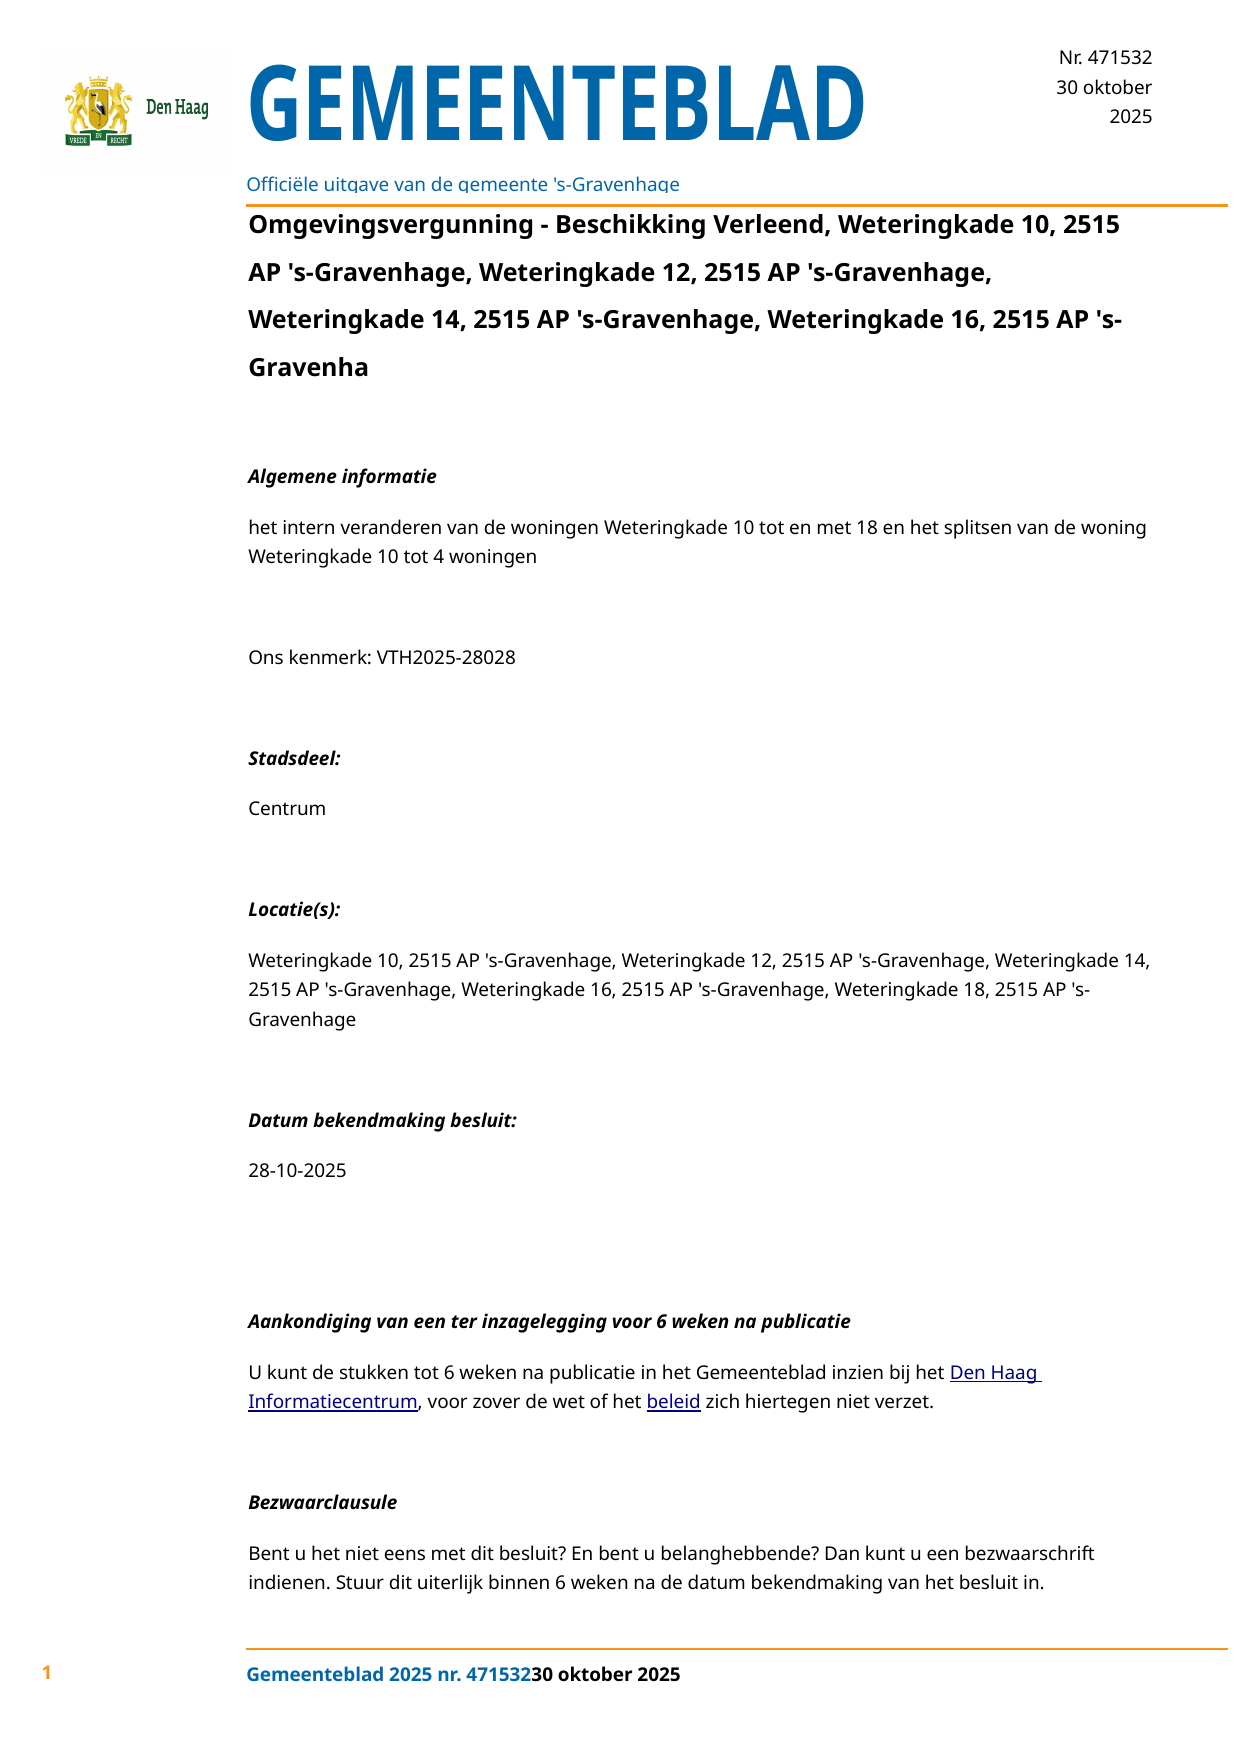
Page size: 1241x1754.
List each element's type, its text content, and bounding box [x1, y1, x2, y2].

text Bezwaarclausule [248, 1489, 1152, 1515]
text Algemene informatie [248, 463, 1152, 489]
text Datum bekendmaking besluit: [248, 1107, 1152, 1133]
picture [41, 47, 231, 172]
text Ons kenmerk: VTH2025-28028 [248, 644, 1152, 670]
text 28-10-2025 [248, 1157, 1152, 1183]
text Centrum [248, 796, 1152, 821]
text Locatie(s): [248, 896, 1152, 922]
text Stadsdeel: [248, 745, 1152, 771]
text Bent u het niet eens met dit besluit? En bent u belanghebbende? Dan kunt u een bezwaarschrift indienen. Stuur dit uiterlijk binnen 6 weken na de datum bekendmaking van het besluit in. [248, 1540, 1152, 1595]
text Omgevingsvergunning - Beschikking Verleend, Weteringkade 10, 2515 AP 's-Gravenhage, Weteringkade 12, 2515 AP 's-Gravenhage, Weteringkade 14, 2515 AP 's-Gravenhage, Weteringkade 16, 2515 AP 's-Gravenha [248, 207, 1152, 384]
text Aankondiging van een ter inzagelegging voor 6 weken na publicatie [248, 1308, 1152, 1334]
text U kunt de stukken tot 6 weken na publicatie in het Gemeenteblad inzien bij het Den Haag Informatiecentrum, voor zover de wet of het beleid zich hiertegen niet verzet. [248, 1359, 1152, 1414]
text het intern veranderen van de woningen Weteringkade 10 tot en met 18 en het splitsen van de woning Weteringkade 10 tot 4 woningen [248, 514, 1152, 569]
text Weteringkade 10, 2515 AP 's-Gravenhage, Weteringkade 12, 2515 AP 's-Gravenhage, Weteringkade 14, 2515 AP 's-Gravenhage, Weteringkade 16, 2515 AP 's-Gravenhage, Weteringkade 18, 2515 AP 's-Gravenhage [248, 947, 1152, 1032]
